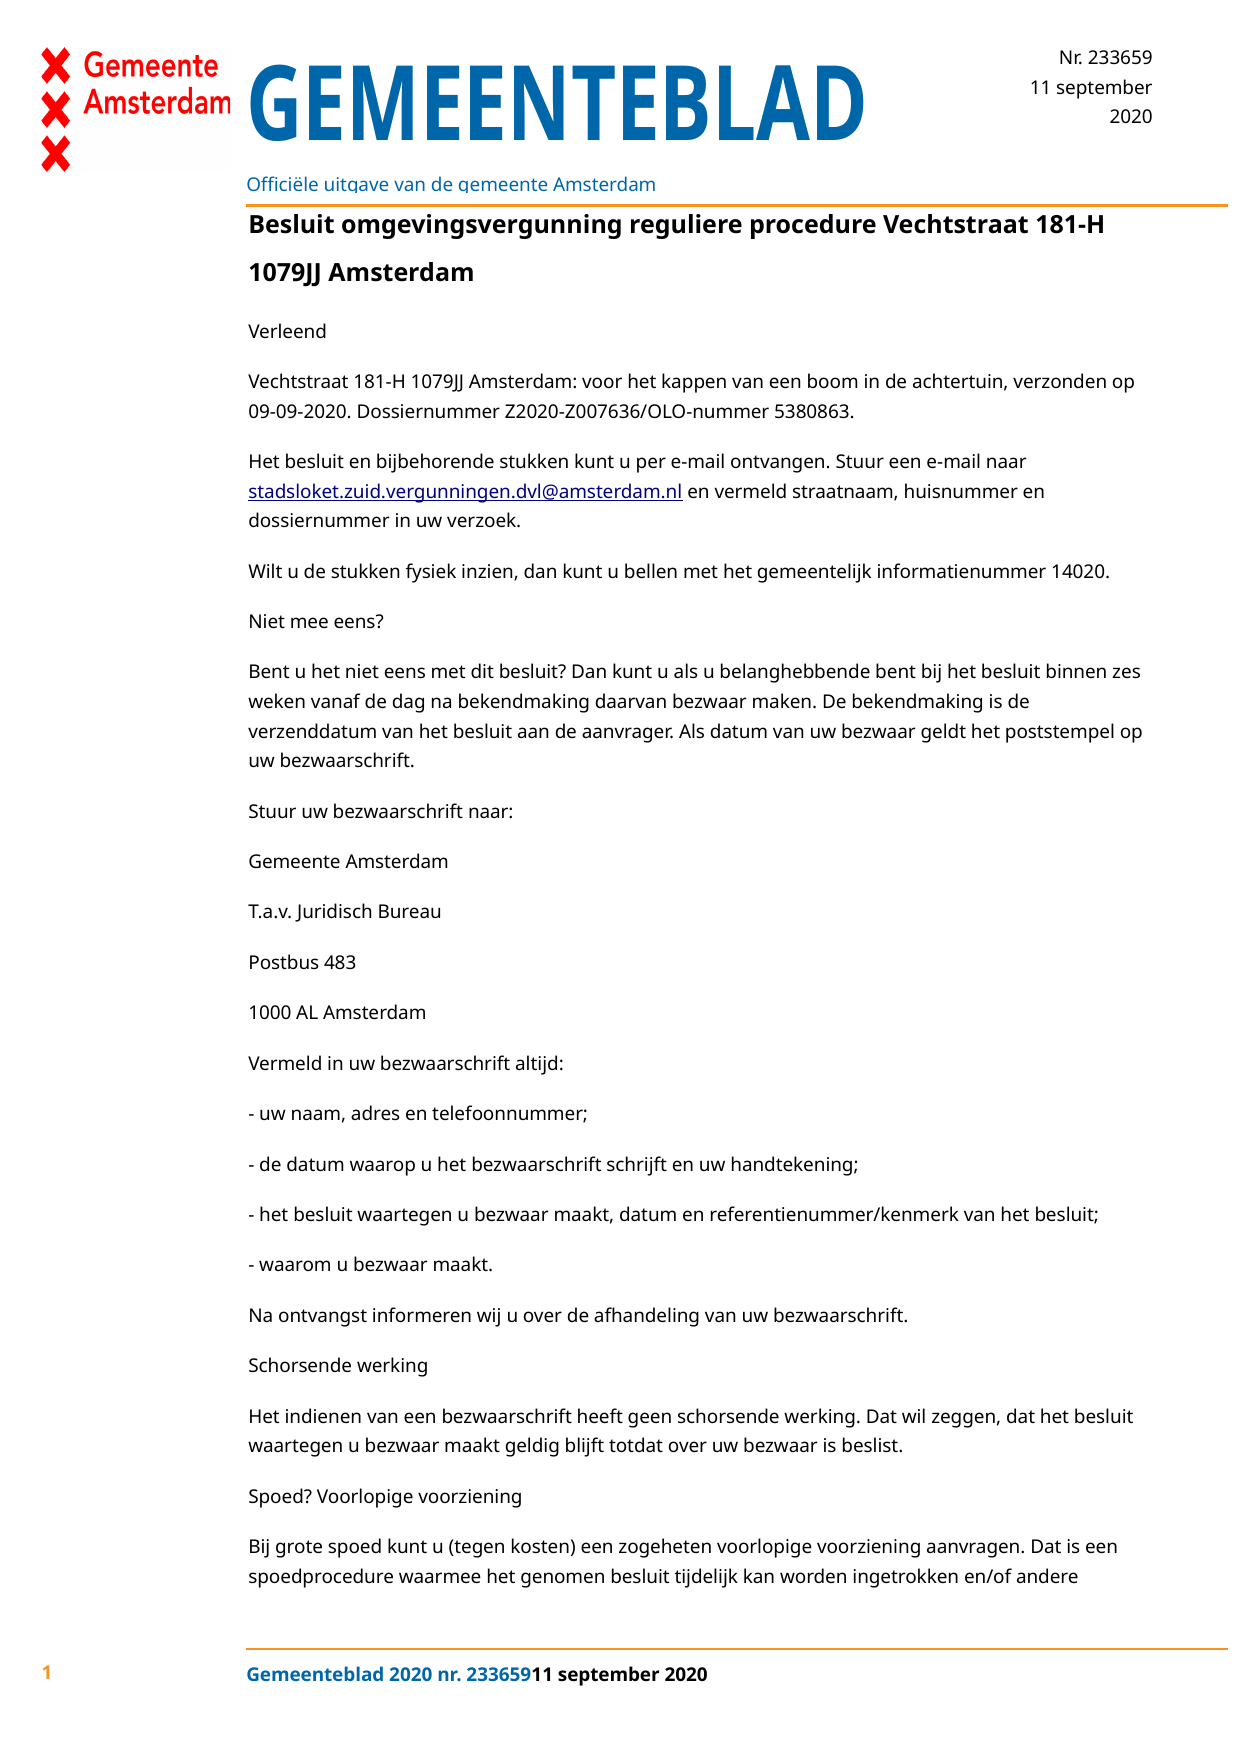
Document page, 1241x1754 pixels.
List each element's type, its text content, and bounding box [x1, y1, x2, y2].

text T.a.v. Juridisch Bureau [248, 899, 1152, 924]
text Het besluit en bijbehorende stukken kunt u per e-mail ontvangen. Stuur een e-mail naar stadsloket.zuid.vergunningen.dvl@amsterdam.nl en vermeld straatnaam, huisnummer en dossiernummer in uw verzoek. [248, 448, 1152, 533]
text Verleend [248, 318, 1152, 344]
text Vermeld in uw bezwaarschrift altijd: [248, 1050, 1152, 1076]
text Stuur uw bezwaarschrift naar: [248, 798, 1152, 824]
text Gemeente Amsterdam [248, 848, 1152, 874]
text Wilt u de stukken fysiek inzien, dan kunt u bellen met het gemeentelijk informatienummer 14020. [248, 558, 1152, 584]
text - uw naam, adres en telefoonnummer; [248, 1100, 1152, 1126]
text 1000 AL Amsterdam [248, 999, 1152, 1025]
text Na ontvangst informeren wij u over de afhandeling van uw bezwaarschrift. [248, 1302, 1152, 1328]
text - waarom u bezwaar maakt. [248, 1252, 1152, 1277]
text Vechtstraat 181-H 1079JJ Amsterdam: voor het kappen van een boom in de achtertuin, verzonden op 09-09-2020. Dossiernummer Z2020-Z007636/OLO-nummer 5380863. [248, 368, 1152, 424]
text Bij grote spoed kunt u (tegen kosten) een zogeheten voorlopige voorziening aanvragen. Dat is een spoedprocedure waarmee het genomen besluit tijdelijk kan worden ingetrokken en/of andere [248, 1533, 1152, 1589]
text - het besluit waartegen u bezwaar maakt, datum en referentienummer/kenmerk van het besluit; [248, 1201, 1152, 1227]
text Spoed? Voorlopige voorziening [248, 1483, 1152, 1509]
text - de datum waarop u het bezwaarschrift schrijft en uw handtekening; [248, 1151, 1152, 1177]
text Het indienen van een bezwaarschrift heeft geen schorsende werking. Dat wil zeggen, dat het besluit waartegen u bezwaar maakt geldig blijft totdat over uw bezwaar is beslist. [248, 1403, 1152, 1458]
picture [41, 47, 231, 172]
text Niet mee eens? [248, 608, 1152, 634]
text Postbus 483 [248, 949, 1152, 975]
text Bent u het niet eens met dit besluit? Dan kunt u als u belanghebbende bent bij het besluit binnen zes weken vanaf de dag na bekendmaking daarvan bezwaar maken. De bekendmaking is de verzenddatum van het besluit aan de aanvrager. Als datum van uw bezwaar geldt het poststempel op uw bezwaarschrift. [248, 659, 1152, 773]
text Schorsende werking [248, 1352, 1152, 1378]
text Besluit omgevingsvergunning reguliere procedure Vechtstraat 181-H 1079JJ Amsterdam [248, 207, 1152, 288]
